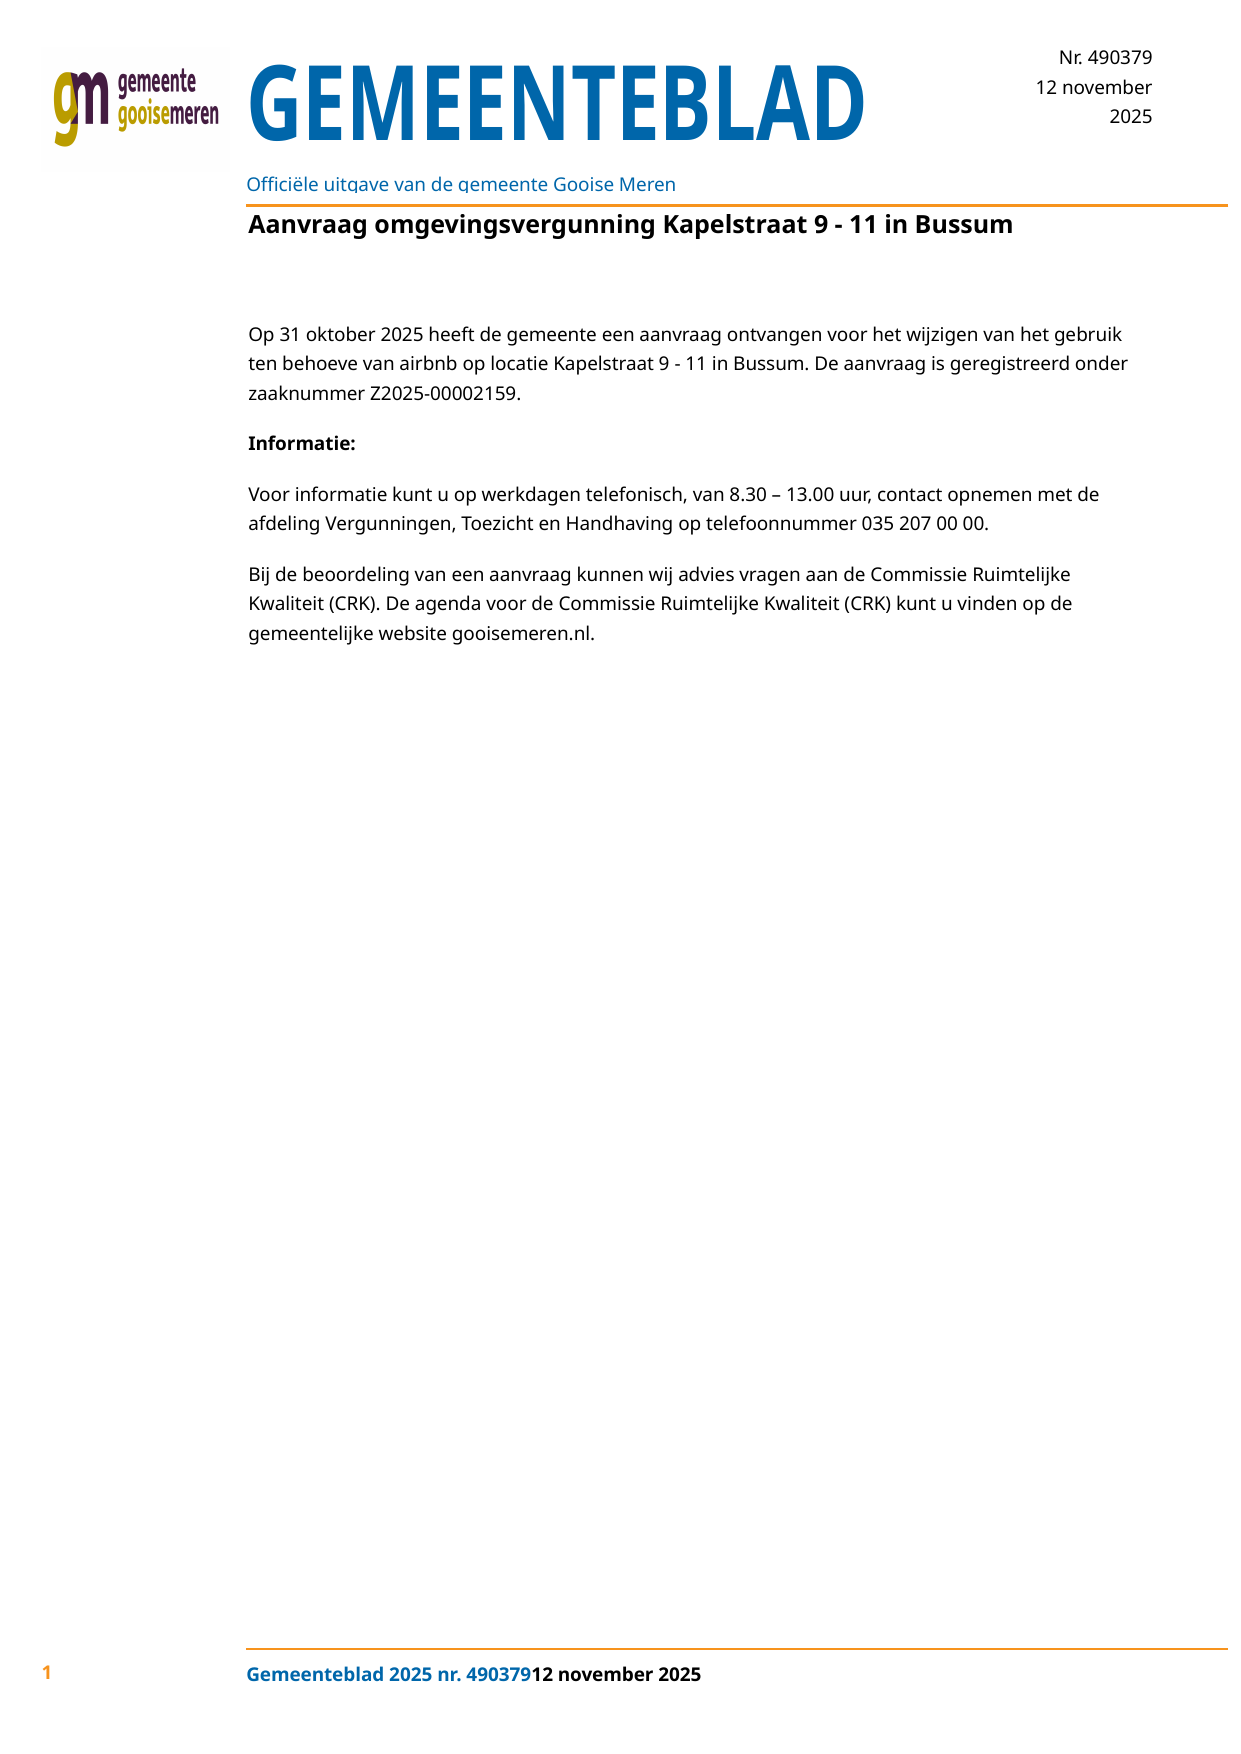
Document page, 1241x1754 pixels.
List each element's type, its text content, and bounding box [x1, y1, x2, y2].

text Informatie: [248, 430, 1152, 456]
text Aanvraag omgevingsvergunning Kapelstraat 9 - 11 in Bussum [248, 207, 1152, 241]
text Bij de beoordeling van een aanvraag kunnen wij advies vragen aan de Commissie Ruimtelijke Kwaliteit (CRK). De agenda voor de Commissie Ruimtelijke Kwaliteit (CRK) kunt u vinden op de gemeentelijke website gooisemeren.nl. [248, 561, 1152, 646]
text Voor informatie kunt u op werkdagen telefonisch, van 8.30 – 13.00 uur, contact opnemen met de afdeling Vergunningen, Toezicht en Handhaving op telefoonnummer 035 207 00 00. [248, 481, 1152, 536]
text Op 31 oktober 2025 heeft de gemeente een aanvraag ontvangen voor het wijzigen van het gebruik ten behoeve van airbnb op locatie Kapelstraat 9 - 11 in Bussum. De aanvraag is geregistreerd onder zaaknummer Z2025-00002159. [248, 321, 1152, 406]
picture [41, 47, 231, 172]
